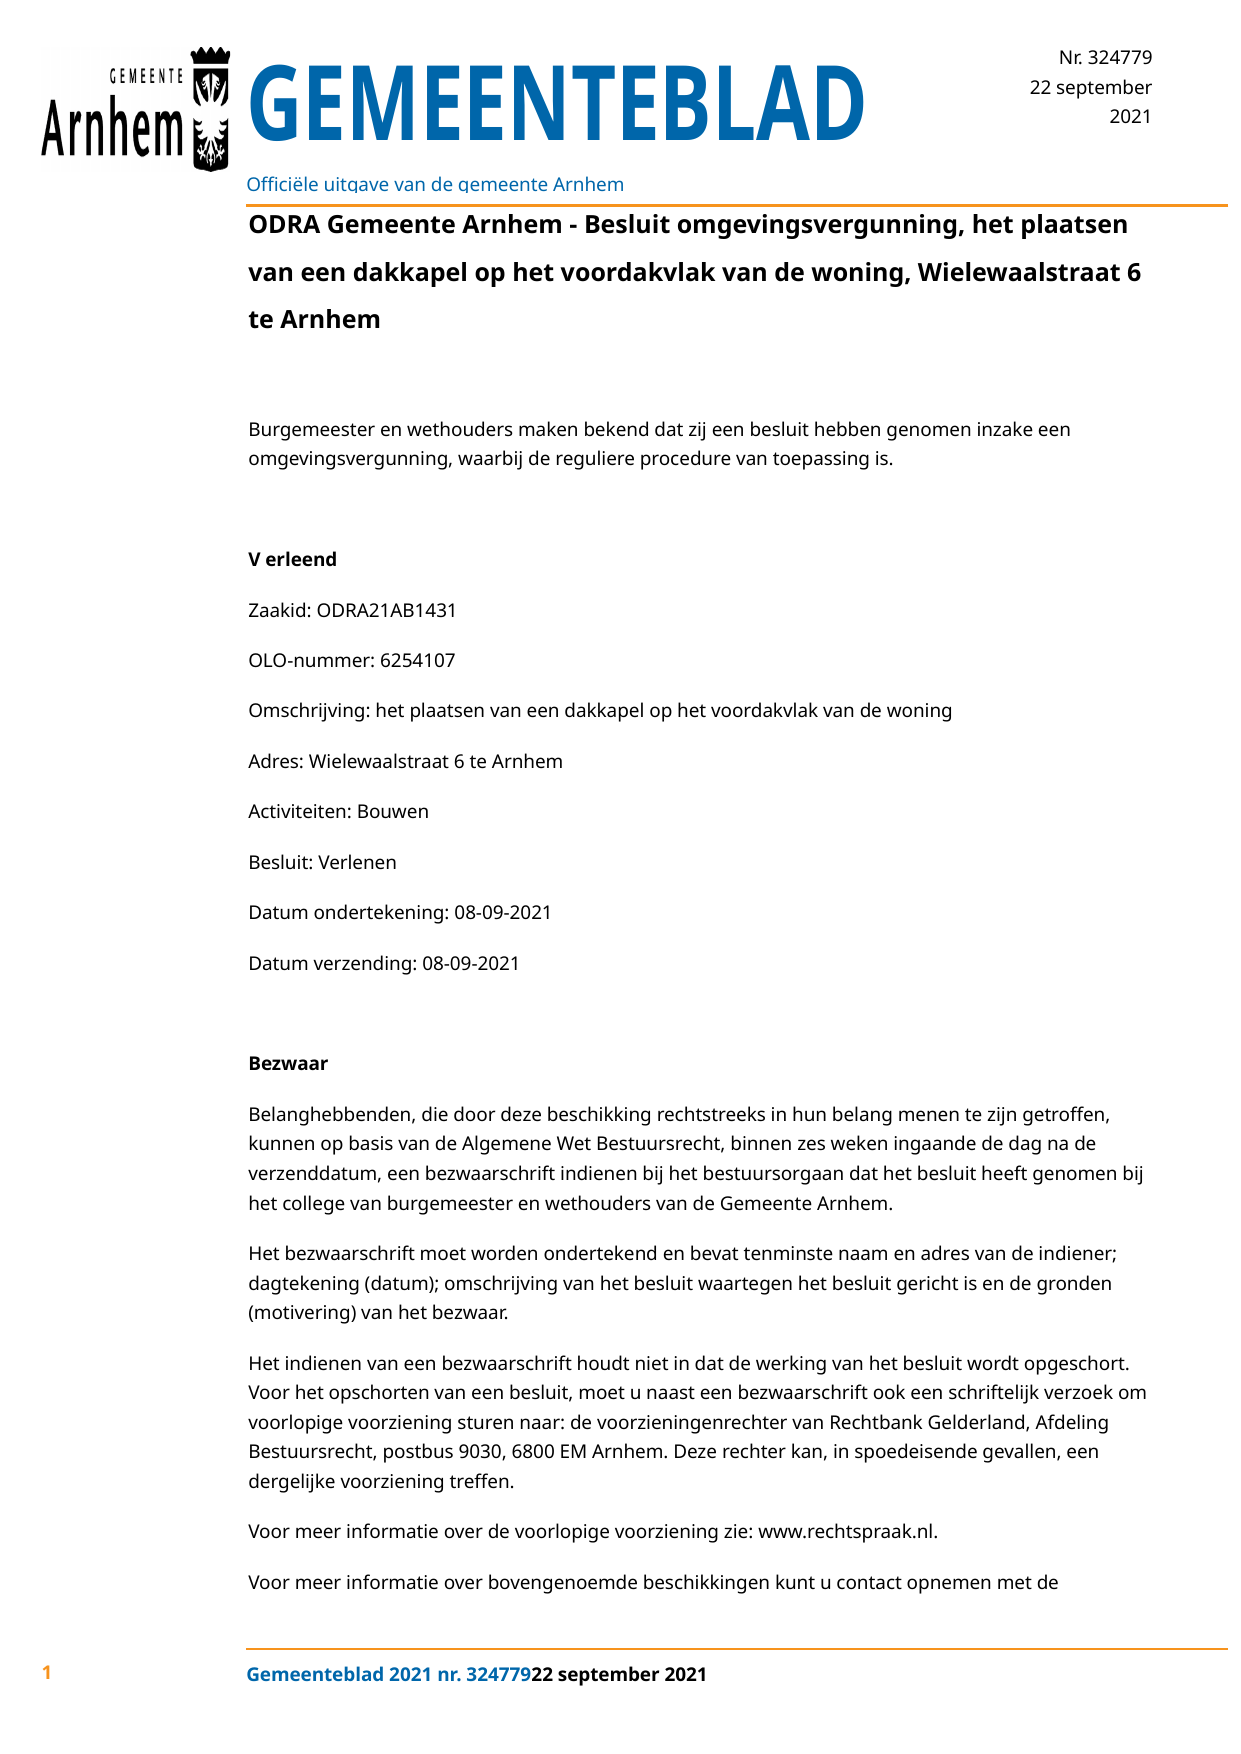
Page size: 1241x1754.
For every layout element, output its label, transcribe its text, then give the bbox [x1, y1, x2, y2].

text Burgemeester en wethouders maken bekend dat zij een besluit hebben genomen inzake een omgevingsvergunning, waarbij de reguliere procedure van toepassing is. [248, 416, 1152, 471]
text Omschrijving: het plaatsen van een dakkapel op het voordakvlak van de woning [248, 698, 1152, 723]
text Datum verzending: 08-09-2021 [248, 950, 1152, 975]
text Voor meer informatie over bovengenoemde beschikkingen kunt u contact opnemen met de [248, 1569, 1152, 1594]
text Het indienen van een bezwaarschrift houdt niet in dat de werking van het besluit wordt opgeschort. Voor het opschorten van een besluit, moet u naast een bezwaarschrift ook een schriftelijk verzoek om voorlopige voorziening sturen naar: de voorzieningenrechter van Rechtbank Gelderland, Afdeling Bestuursrecht, postbus 9030, 6800 EM Arnhem. Deze rechter kan, in spoedeisende gevallen, een dergelijke voorziening treffen. [248, 1350, 1152, 1494]
text OLO-nummer: 6254107 [248, 647, 1152, 673]
text Datum ondertekening: 08-09-2021 [248, 899, 1152, 925]
text Voor meer informatie over de voorlopige voorziening zie: www.rechtspraak.nl. [248, 1518, 1152, 1544]
text Besluit: Verlenen [248, 849, 1152, 874]
text Zaakid: ODRA21AB1431 [248, 597, 1152, 622]
text Belanghebbenden, die door deze beschikking rechtstreeks in hun belang menen te zijn getroffen, kunnen op basis van de Algemene Wet Bestuursrecht, binnen zes weken ingaande de dag na de verzenddatum, een bezwaarschrift indienen bij het bestuursorgaan dat het besluit heeft genomen bij het college van burgemeester en wethouders van de Gemeente Arnhem. [248, 1101, 1152, 1215]
text Activiteiten: Bouwen [248, 798, 1152, 824]
picture [41, 47, 231, 172]
text V erleend [248, 546, 1152, 572]
text ODRA Gemeente Arnhem - Besluit omgevingsvergunning, het plaatsen van een dakkapel op het voordakvlak van de woning, Wielewaalstraat 6 te Arnhem [248, 207, 1152, 336]
text Adres: Wielewaalstraat 6 te Arnhem [248, 748, 1152, 774]
text Het bezwaarschrift moet worden ondertekend en bevat tenminste naam en adres van de indiener; dagtekening (datum); omschrijving van het besluit waartegen het besluit gericht is en de gronden (motivering) van het bezwaar. [248, 1240, 1152, 1325]
text Bezwaar [248, 1051, 1152, 1076]
